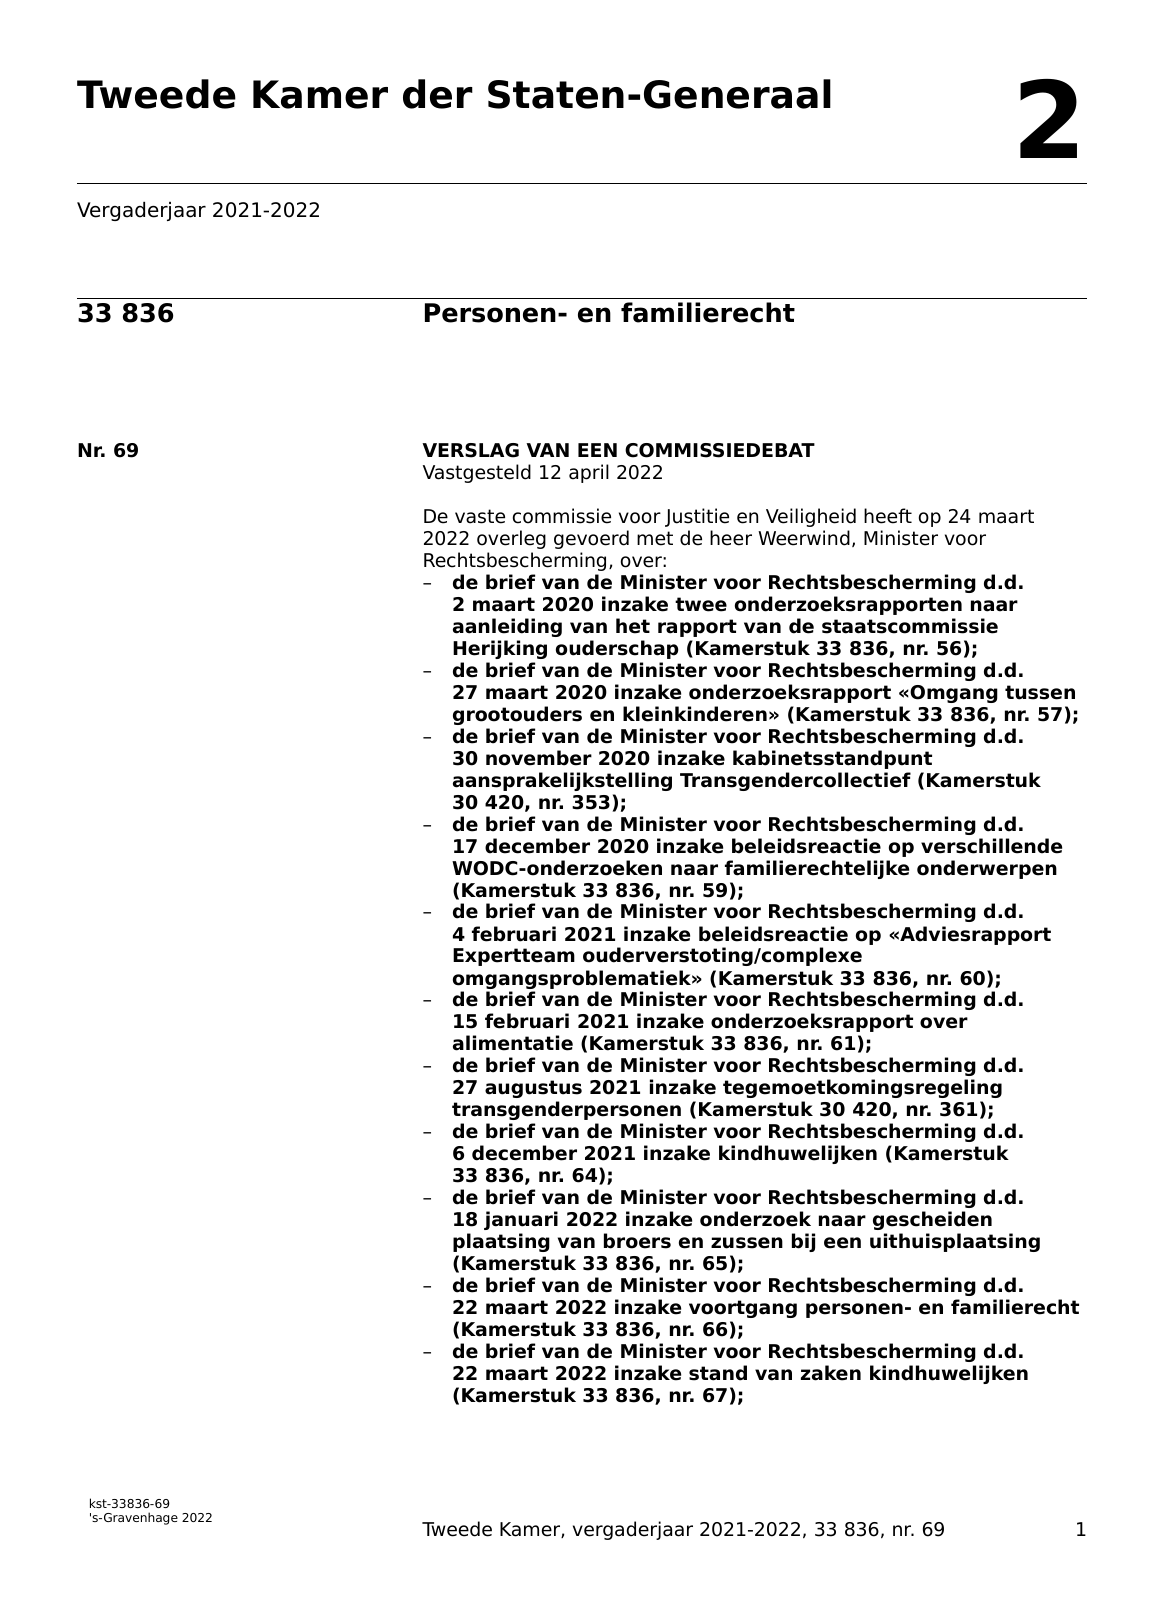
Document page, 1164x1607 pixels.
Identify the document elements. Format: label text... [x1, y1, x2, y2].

text – de brief van de Minister voor Rechtsbescherming d.d. 27 augustus 2021 inzake tegemoetkomingsregeling transgenderpersonen (Kamerstuk 30 420, nr. 361); [422, 1055, 1087, 1121]
text kst-33836-69 [88, 1497, 323, 1511]
table_header Tweede Kamer der Staten-Generaal [77, 59, 886, 183]
subtitle 33 836 Personen- en familierecht [77, 299, 1087, 329]
text Vastgesteld 12 april 2022 [422, 462, 1087, 484]
text – de brief van de Minister voor Rechtsbescherming d.d. 22 maart 2022 inzake voortgang personen- en familierecht (Kamerstuk 33 836, nr. 66); [422, 1275, 1087, 1341]
table_cell Vergaderjaar 2021-2022 [77, 184, 1087, 298]
text – de brief van de Minister voor Rechtsbescherming d.d. 22 maart 2022 inzake stand van zaken kindhuwelijken (Kamerstuk 33 836, nr. 67); [422, 1341, 1087, 1407]
text – de brief van de Minister voor Rechtsbescherming d.d. 18 januari 2022 inzake onderzoek naar gescheiden plaatsing van broers en zussen bij een uithuisplaatsing (Kamerstuk 33 836, nr. 65); [422, 1187, 1087, 1275]
text – de brief van de Minister voor Rechtsbescherming d.d. 27 maart 2020 inzake onderzoeksrapport «Omgang tussen grootouders en kleinkinderen» (Kamerstuk 33 836, nr. 57); [422, 660, 1087, 726]
text De vaste commissie voor Justitie en Veiligheid heeft op 24 maart 2022 overleg gevoerd met de heer Weerwind, Minister voor Rechtsbescherming, over: [422, 506, 1087, 572]
table_header 2 [886, 59, 1087, 183]
subtitle Nr. 69 VERSLAG VAN EEN COMMISSIEDEBAT [77, 440, 1087, 462]
text – de brief van de Minister voor Rechtsbescherming d.d. 6 december 2021 inzake kindhuwelijken (Kamerstuk 33 836, nr. 64); [422, 1121, 1087, 1187]
text 's-Gravenhage 2022 [88, 1511, 323, 1525]
text – de brief van de Minister voor Rechtsbescherming d.d. 15 februari 2021 inzake onderzoeksrapport over alimentatie (Kamerstuk 33 836, nr. 61); [422, 989, 1087, 1055]
text – de brief van de Minister voor Rechtsbescherming d.d. 4 februari 2021 inzake beleidsreactie op «Adviesrapport Expertteam ouderverstoting/complexe omgangsproblematiek» (Kamerstuk 33 836, nr. 60); [422, 901, 1087, 989]
text – de brief van de Minister voor Rechtsbescherming d.d. 17 december 2020 inzake beleidsreactie op verschillende WODC-onderzoeken naar familierechtelijke onderwerpen (Kamerstuk 33 836, nr. 59); [422, 813, 1087, 901]
text – de brief van de Minister voor Rechtsbescherming d.d. 30 november 2020 inzake kabinetsstandpunt aansprakelijkstelling Transgendercollectief (Kamerstuk 30 420, nr. 353); [422, 726, 1087, 813]
text – de brief van de Minister voor Rechtsbescherming d.d. 2 maart 2020 inzake twee onderzoeksrapporten naar aanleiding van het rapport van de staatscommissie Herijking ouderschap (Kamerstuk 33 836, nr. 56); [422, 572, 1087, 660]
